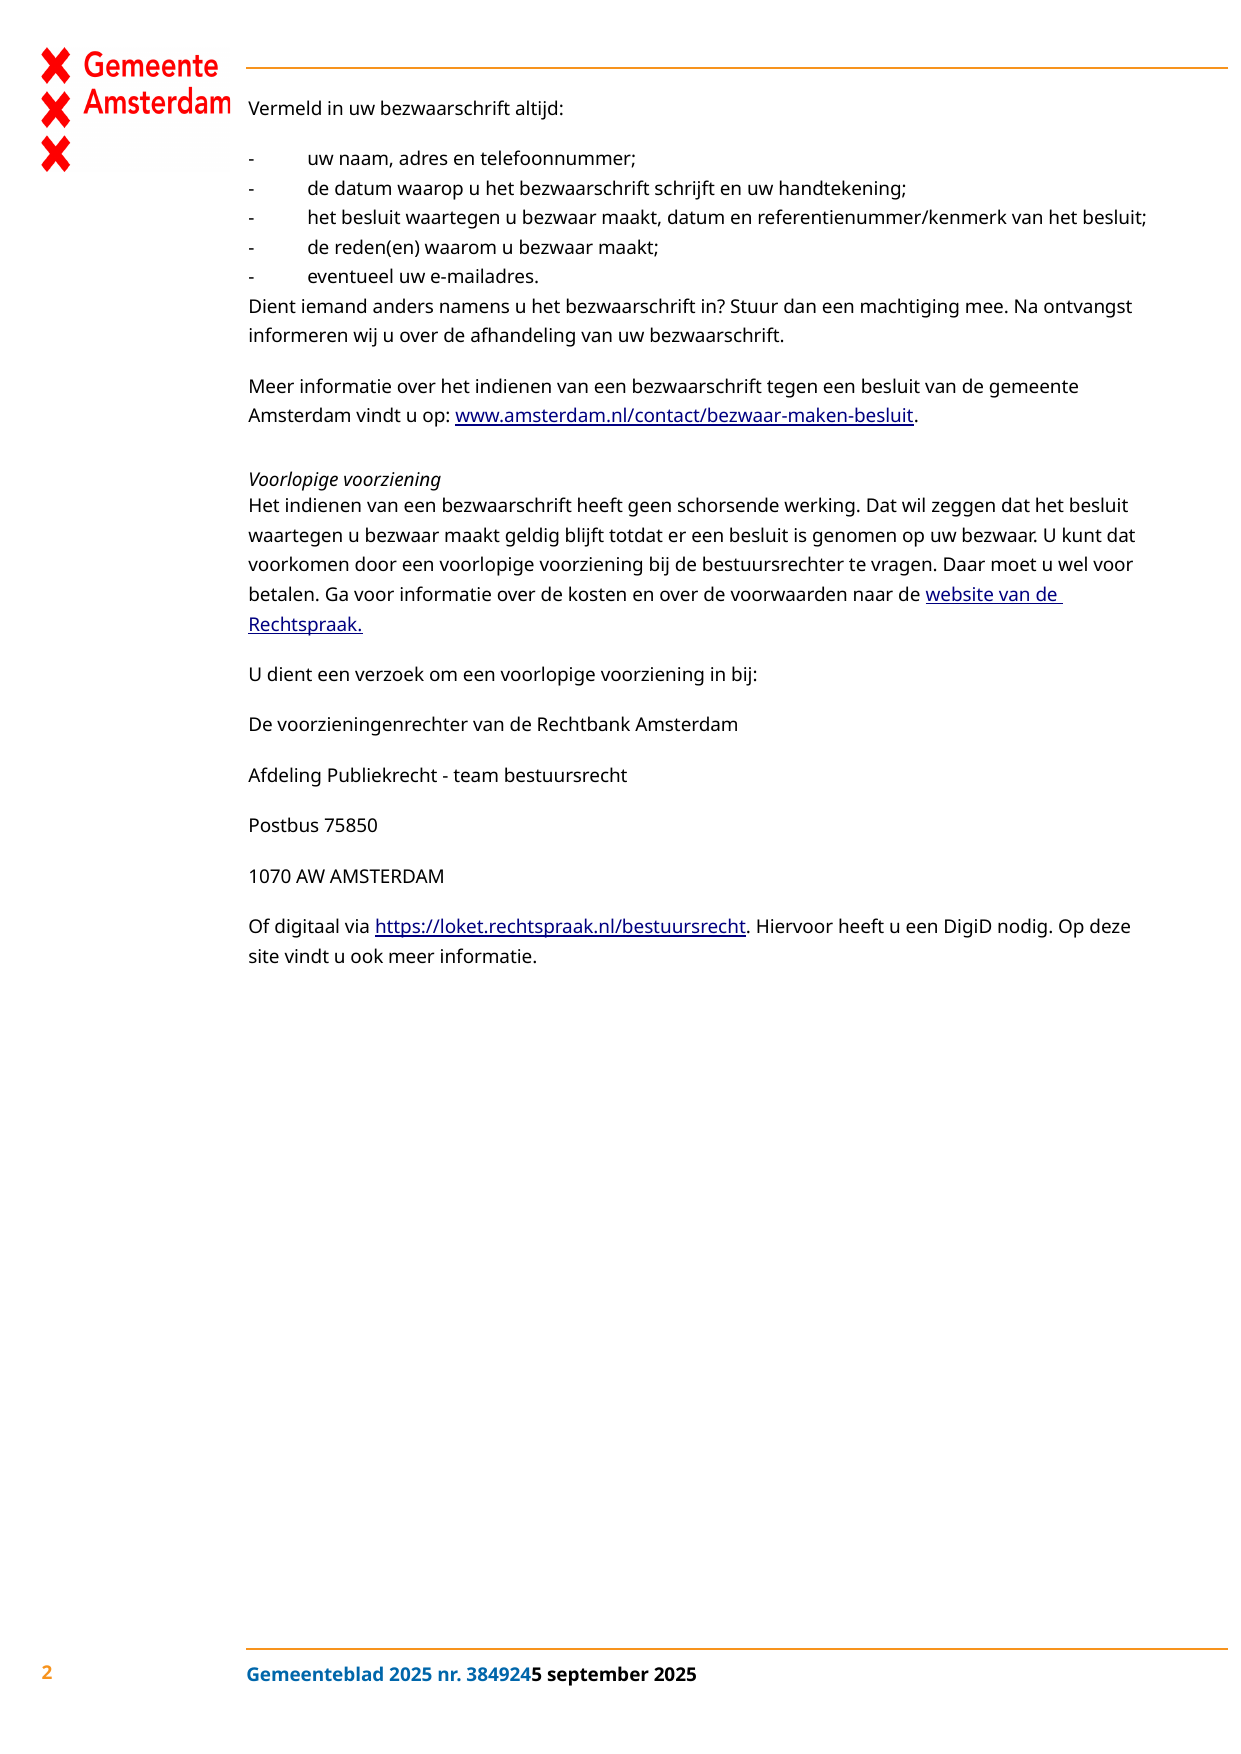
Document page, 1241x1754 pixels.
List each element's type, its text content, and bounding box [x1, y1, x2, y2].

picture [41, 47, 231, 172]
text Vermeld in uw bezwaarschrift altijd: [248, 95, 1152, 121]
list de reden(en) waarom u bezwaar maakt; [248, 234, 1152, 260]
text Meer informatie over het indienen van een bezwaarschrift tegen een besluit van de gemeente Amsterdam vindt u op: www.amsterdam.nl/contact/bezwaar-maken-besluit. [248, 373, 1152, 428]
text Voorlopige voorziening [248, 467, 1152, 492]
text Dient iemand anders namens u het bezwaarschrift in? Stuur dan een machtiging mee. Na ontvangst informeren wij u over de afhandeling van uw bezwaarschrift. [248, 293, 1152, 348]
list het besluit waartegen u bezwaar maakt, datum en referentienummer/kenmerk van het besluit; [248, 204, 1152, 230]
text U dient een verzoek om een voorlopige voorziening in bij: [248, 661, 1152, 687]
text 1070 AW AMSTERDAM [248, 863, 1152, 888]
text Het indienen van een bezwaarschrift heeft geen schorsende werking. Dat wil zeggen dat het besluit waartegen u bezwaar maakt geldig blijft totdat er een besluit is genomen op uw bezwaar. U kunt dat voorkomen door een voorlopige voorziening bij de bestuursrechter te vragen. Daar moet u wel voor betalen. Ga voor informatie over de kosten en over de voorwaarden naar de website van de Rechtspraak. [248, 492, 1152, 636]
text Of digitaal via https://loket.rechtspraak.nl/bestuursrecht. Hiervoor heeft u een DigiD nodig. Op deze site vindt u ook meer informatie. [248, 913, 1152, 968]
text Postbus 75850 [248, 812, 1152, 838]
list uw naam, adres en telefoonnummer; [248, 145, 1152, 171]
text Afdeling Publiekrecht - team bestuursrecht [248, 762, 1152, 788]
list eventueel uw e-mailadres. [248, 263, 1152, 289]
text De voorzieningenrechter van de Rechtbank Amsterdam [248, 712, 1152, 737]
list de datum waarop u het bezwaarschrift schrijft en uw handtekening; [248, 175, 1152, 201]
